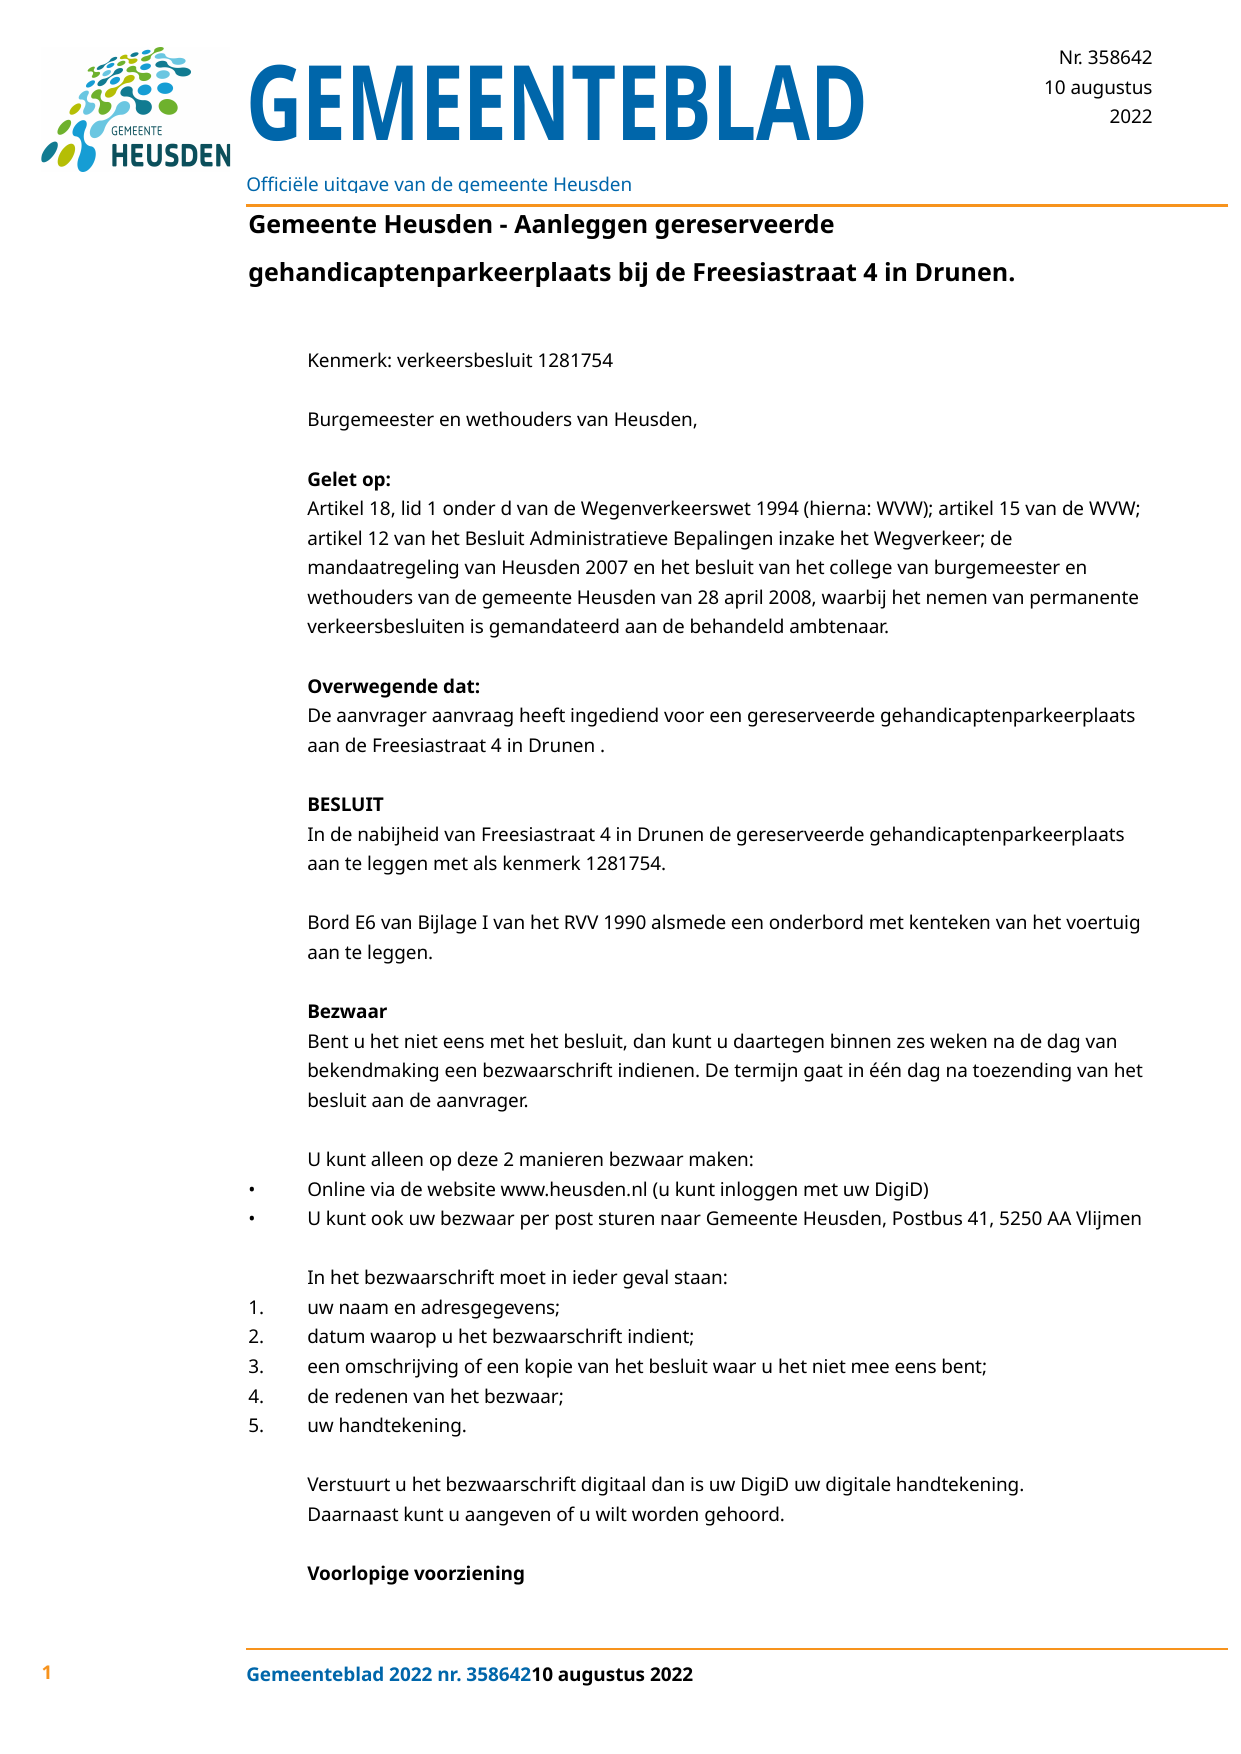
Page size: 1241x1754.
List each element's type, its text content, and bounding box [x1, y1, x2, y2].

list U kunt ook uw bezwaar per post sturen naar Gemeente Heusden, Postbus 41, 5250 AA Vlijmen [248, 1205, 1152, 1231]
list U kunt alleen op deze 2 manieren bezwaar maken: [248, 1146, 1152, 1172]
list Burgemeester en wethouders van Heusden, [248, 407, 1152, 432]
list Bent u het niet eens met het besluit, dan kunt u daartegen binnen zes weken na de dag van bekendmaking een bezwaarschrift indienen. De termijn gaat in één dag na toezending van het besluit aan de aanvrager. [248, 1028, 1152, 1113]
list Voorlopige voorziening [248, 1560, 1152, 1586]
list Artikel 18, lid 1 onder d van de Wegenverkeerswet 1994 (hierna: WVW); artikel 15 van de WVW; artikel 12 van het Besluit Administratieve Bepalingen inzake het Wegverkeer; de mandaatregeling van Heusden 2007 en het besluit van het college van burgemeester en wethouders van de gemeente Heusden van 28 april 2008, waarbij het nemen van permanente verkeersbesluiten is gemandateerd aan de behandeld ambtenaar. [248, 495, 1152, 639]
list Verstuurt u het bezwaarschrift digitaal dan is uw DigiD uw digitale handtekening. [248, 1472, 1152, 1497]
list de redenen van het bezwaar; [248, 1383, 1152, 1409]
text Gemeente Heusden - Aanleggen gereserveerde gehandicaptenparkeerplaats bij de Freesiastraat 4 in Drunen. [248, 207, 1152, 288]
list een omschrijving of een kopie van het besluit waar u het niet mee eens bent; [248, 1353, 1152, 1379]
list BESLUIT [248, 791, 1152, 817]
list Kenmerk: verkeersbesluit 1281754 [248, 347, 1152, 373]
list uw handtekening. [248, 1412, 1152, 1438]
list De aanvrager aanvraag heeft ingediend voor een gereserveerde gehandicaptenparkeerplaats aan de Freesiastraat 4 in Drunen . [248, 702, 1152, 758]
list Overwegende dat: [248, 673, 1152, 699]
list Gelet op: [248, 466, 1152, 492]
picture [41, 47, 231, 172]
list In het bezwaarschrift moet in ieder geval staan: [248, 1264, 1152, 1290]
list Online via de website www.heusden.nl (u kunt inloggen met uw DigiD) [248, 1176, 1152, 1202]
list Bezwaar [248, 998, 1152, 1024]
list In de nabijheid van Freesiastraat 4 in Drunen de gereserveerde gehandicaptenparkeerplaats aan te leggen met als kenmerk 1281754. [248, 821, 1152, 876]
list uw naam en adresgegevens; [248, 1294, 1152, 1320]
list Daarnaast kunt u aangeven of u wilt worden gehoord. [248, 1501, 1152, 1527]
list datum waarop u het bezwaarschrift indient; [248, 1324, 1152, 1349]
list Bord E6 van Bijlage I van het RVV 1990 alsmede een onderbord met kenteken van het voertuig aan te leggen. [248, 909, 1152, 965]
